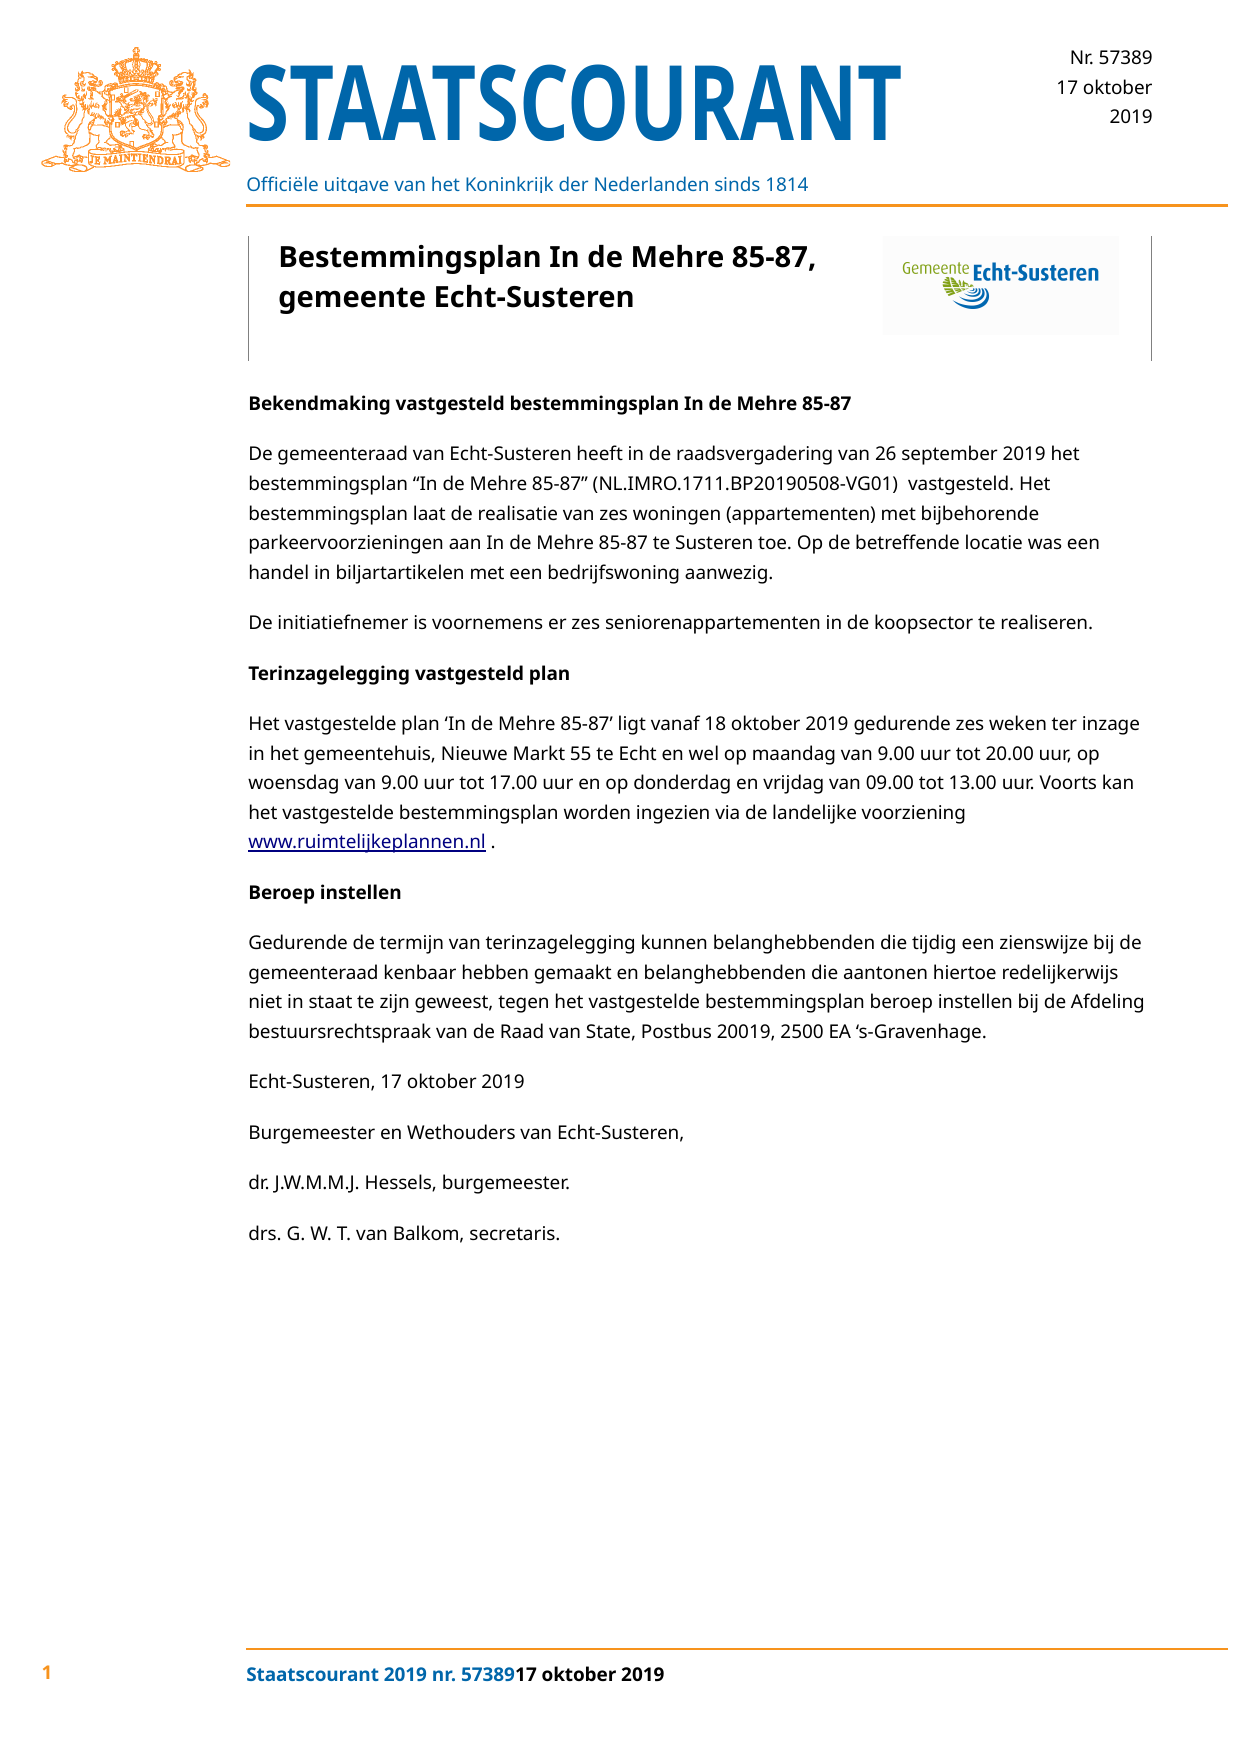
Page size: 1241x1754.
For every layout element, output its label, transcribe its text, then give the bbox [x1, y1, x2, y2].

text Terinzagelegging vastgesteld plan [248, 660, 1152, 685]
text Gedurende de termijn van terinzagelegging kunnen belanghebbenden die tijdig een zienswijze bij de gemeenteraad kenbaar hebben gemaakt en belanghebbenden die aantonen hiertoe redelijkerwijs niet in staat te zijn geweest, tegen het vastgestelde bestemmingsplan beroep instellen bij de Afdeling bestuursrechtspraak van de Raad van State, Postbus 20019, 2500 EA ‘s-Gravenhage. [248, 929, 1152, 1044]
text De gemeenteraad van Echt-Susteren heeft in de raadsvergadering van 26 september 2019 het bestemmingsplan “In de Mehre 85-87” (NL.IMRO.1711.BP20190508-VG01) vastgesteld. Het bestemmingsplan laat de realisatie van zes woningen (appartementen) met bijbehorende parkeervoorzieningen aan In de Mehre 85-87 te Susteren toe. Op de betreffende locatie was een handel in biljartartikelen met een bedrijfswoning aanwezig. [248, 441, 1152, 584]
text Bekendmaking vastgesteld bestemmingsplan In de Mehre 85-87 [248, 390, 1152, 416]
text dr. J.W.M.M.J. Hessels, burgemeester. [248, 1169, 1152, 1195]
text Burgemeester en Wethouders van Echt-Susteren, [248, 1119, 1152, 1144]
table_header Bestemmingsplan In de Mehre 85-87, gemeente Echt-Susteren [249, 236, 850, 361]
text Beroep instellen [248, 879, 1152, 904]
text Echt-Susteren, 17 oktober 2019 [248, 1068, 1152, 1094]
text De initiatiefnemer is voornemens er zes seniorenappartementen in de koopsector te realiseren. [248, 609, 1152, 635]
picture [882, 236, 1119, 335]
table_header [850, 236, 1151, 361]
picture [41, 47, 231, 172]
text Het vastgestelde plan ‘In de Mehre 85-87’ ligt vanaf 18 oktober 2019 gedurende zes weken ter inzage in het gemeentehuis, Nieuwe Markt 55 te Echt en wel op maandag van 9.00 uur tot 20.00 uur, op woensdag van 9.00 uur tot 17.00 uur en op donderdag en vrijdag van 09.00 tot 13.00 uur. Voorts kan het vastgestelde bestemmingsplan worden ingezien via de landelijke voorziening www.ruimtelijkeplannen.nl . [248, 710, 1152, 854]
text drs. G. W. T. van Balkom, secretaris. [248, 1220, 1152, 1245]
